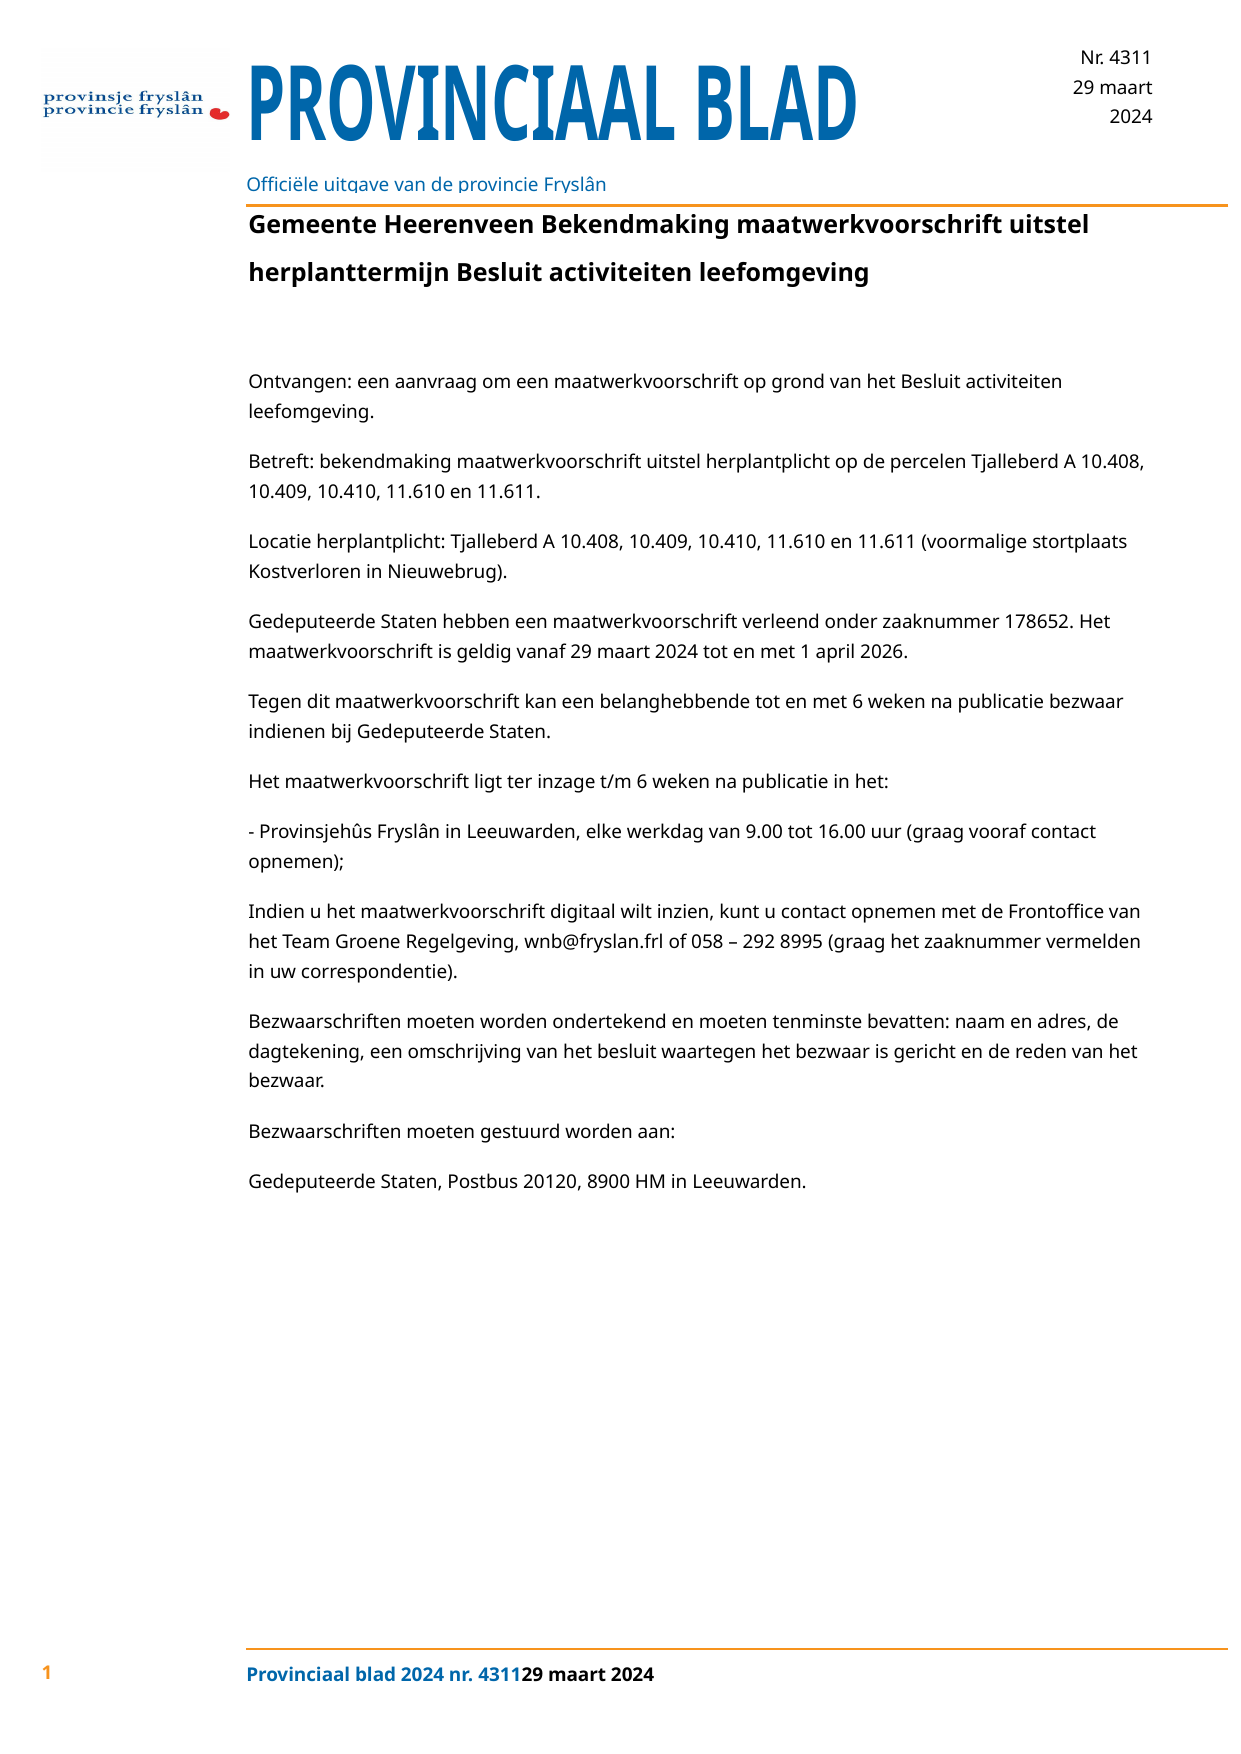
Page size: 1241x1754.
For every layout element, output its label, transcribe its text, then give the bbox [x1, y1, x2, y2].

text Bezwaarschriften moeten worden ondertekend en moeten tenminste bevatten: naam en adres, de dagtekening, een omschrijving van het besluit waartegen het bezwaar is gericht en de reden van het bezwaar. [248, 1008, 1152, 1093]
text - Provinsjehûs Fryslân in Leeuwarden, elke werkdag van 9.00 tot 16.00 uur (graag vooraf contact opnemen); [248, 819, 1152, 874]
text Tegen dit maatwerkvoorschrift kan een belanghebbende tot en met 6 weken na publicatie bezwaar indienen bij Gedeputeerde Staten. [248, 688, 1152, 744]
text Het maatwerkvoorschrift ligt ter inzage t/m 6 weken na publicatie in het: [248, 768, 1152, 794]
text Gemeente Heerenveen Bekendmaking maatwerkvoorschrift uitstel herplanttermijn Besluit activiteiten leefomgeving [248, 207, 1152, 288]
text Gedeputeerde Staten hebben een maatwerkvoorschrift verleend onder zaaknummer 178652. Het maatwerkvoorschrift is geldig vanaf 29 maart 2024 tot en met 1 april 2026. [248, 608, 1152, 664]
text Locatie herplantplicht: Tjalleberd A 10.408, 10.409, 10.410, 11.610 en 11.611 (voormalige stortplaats Kostverloren in Nieuwebrug). [248, 528, 1152, 584]
text Betreft: bekendmaking maatwerkvoorschrift uitstel herplantplicht op de percelen Tjalleberd A 10.408, 10.409, 10.410, 11.610 en 11.611. [248, 448, 1152, 504]
text Gedeputeerde Staten, Postbus 20120, 8900 HM in Leeuwarden. [248, 1168, 1152, 1194]
text Ontvangen: een aanvraag om een maatwerkvoorschrift op grond van het Besluit activiteiten leefomgeving. [248, 368, 1152, 424]
text Indien u het maatwerkvoorschrift digitaal wilt inzien, kunt u contact opnemen met de Frontoffice van het Team Groene Regelgeving, wnb@fryslan.frl of 058 – 292 8995 (graag het zaaknummer vermelden in uw correspondentie). [248, 899, 1152, 984]
picture [41, 47, 231, 172]
text Bezwaarschriften moeten gestuurd worden aan: [248, 1118, 1152, 1144]
